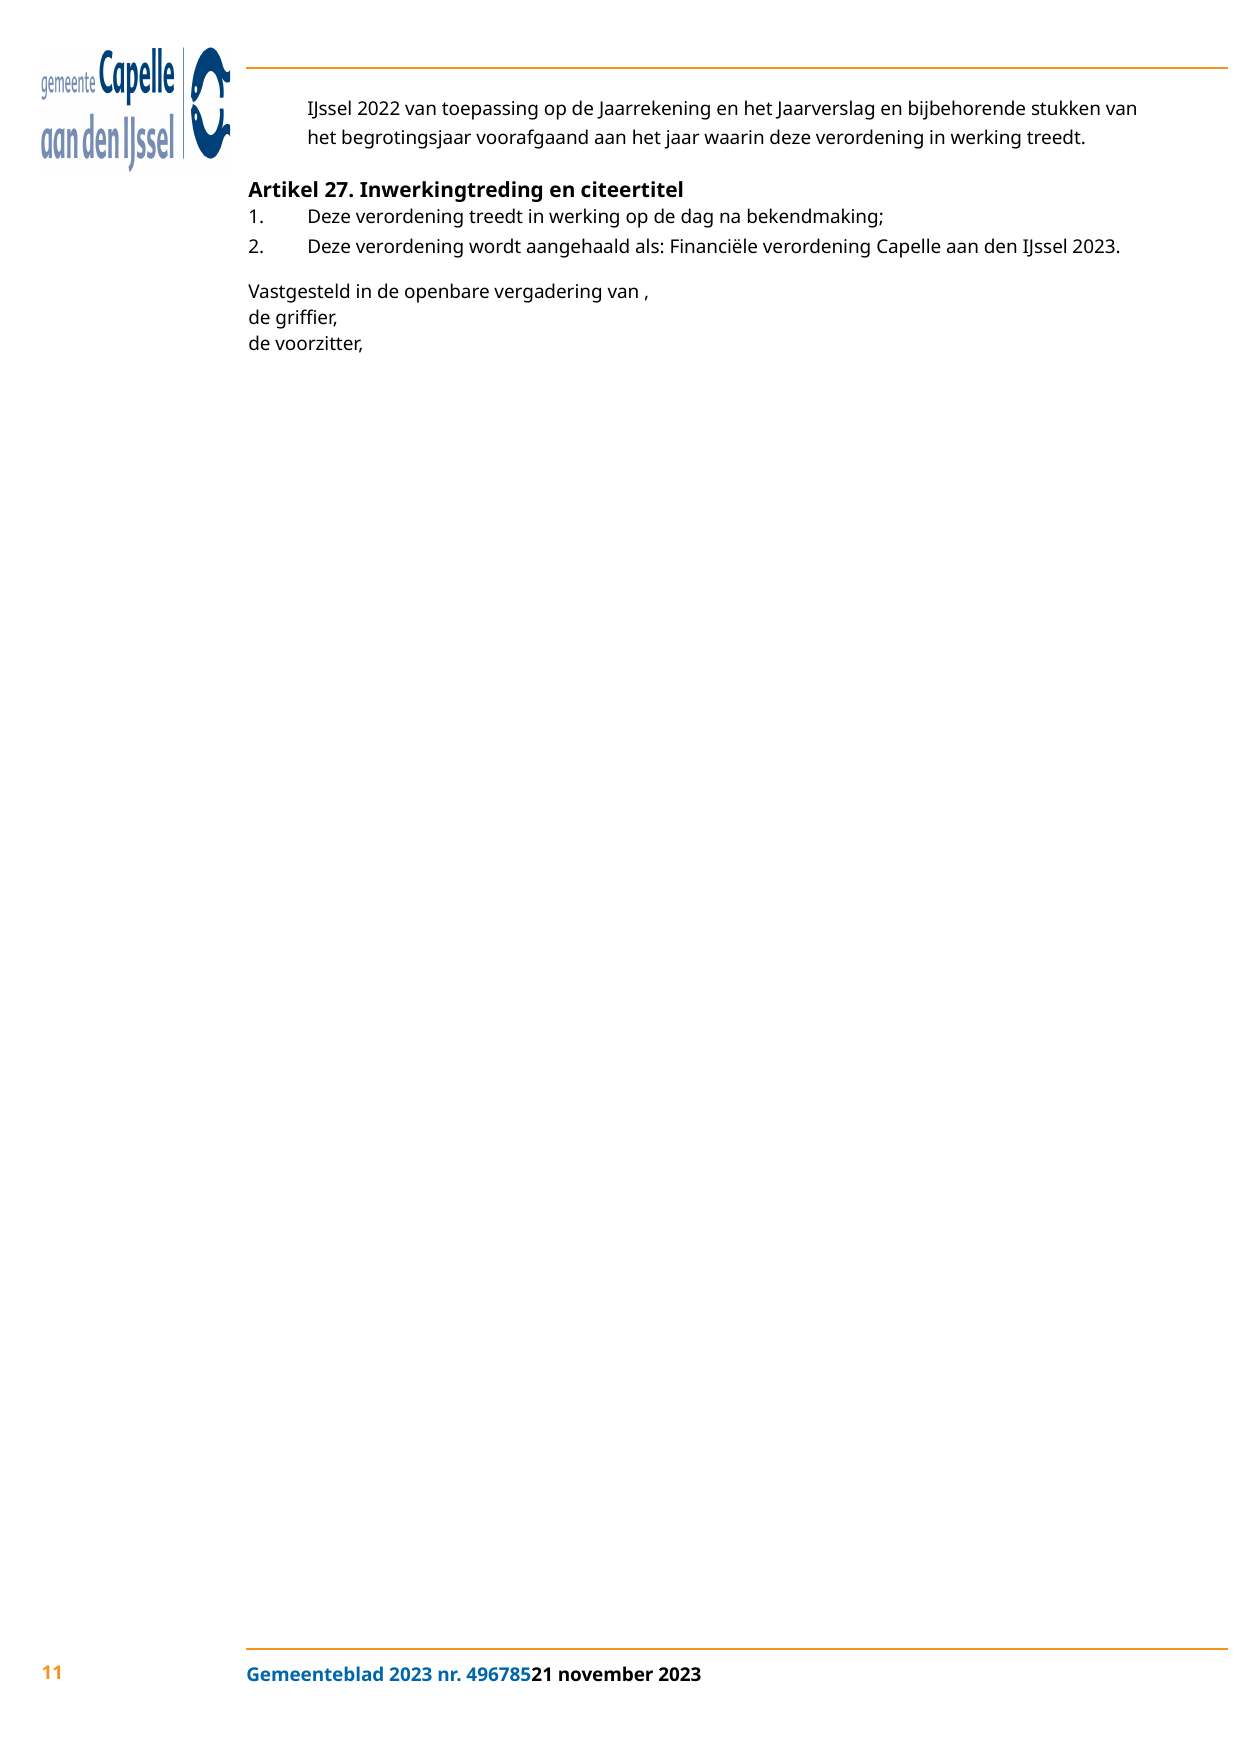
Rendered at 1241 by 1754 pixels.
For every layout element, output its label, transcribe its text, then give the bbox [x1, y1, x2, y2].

list Deze verordening treedt in werking op de dag na bekendmaking; [248, 203, 1152, 229]
text de griffier, [248, 304, 1152, 330]
text de voorzitter, [248, 330, 1152, 356]
text Vastgesteld in de openbare vergadering van , [248, 278, 1152, 304]
list Deze verordening wordt aangehaald als: Financiële verordening Capelle aan den IJssel 2023. [248, 233, 1152, 258]
text Artikel 27. Inwerkingtreding en citeertitel [248, 175, 1152, 203]
list IJssel 2022 van toepassing op de Jaarrekening en het Jaarverslag en bijbehorende stukken van het begrotingsjaar voorafgaand aan het jaar waarin deze verordening in werking treedt. [248, 95, 1152, 150]
picture [41, 47, 231, 172]
